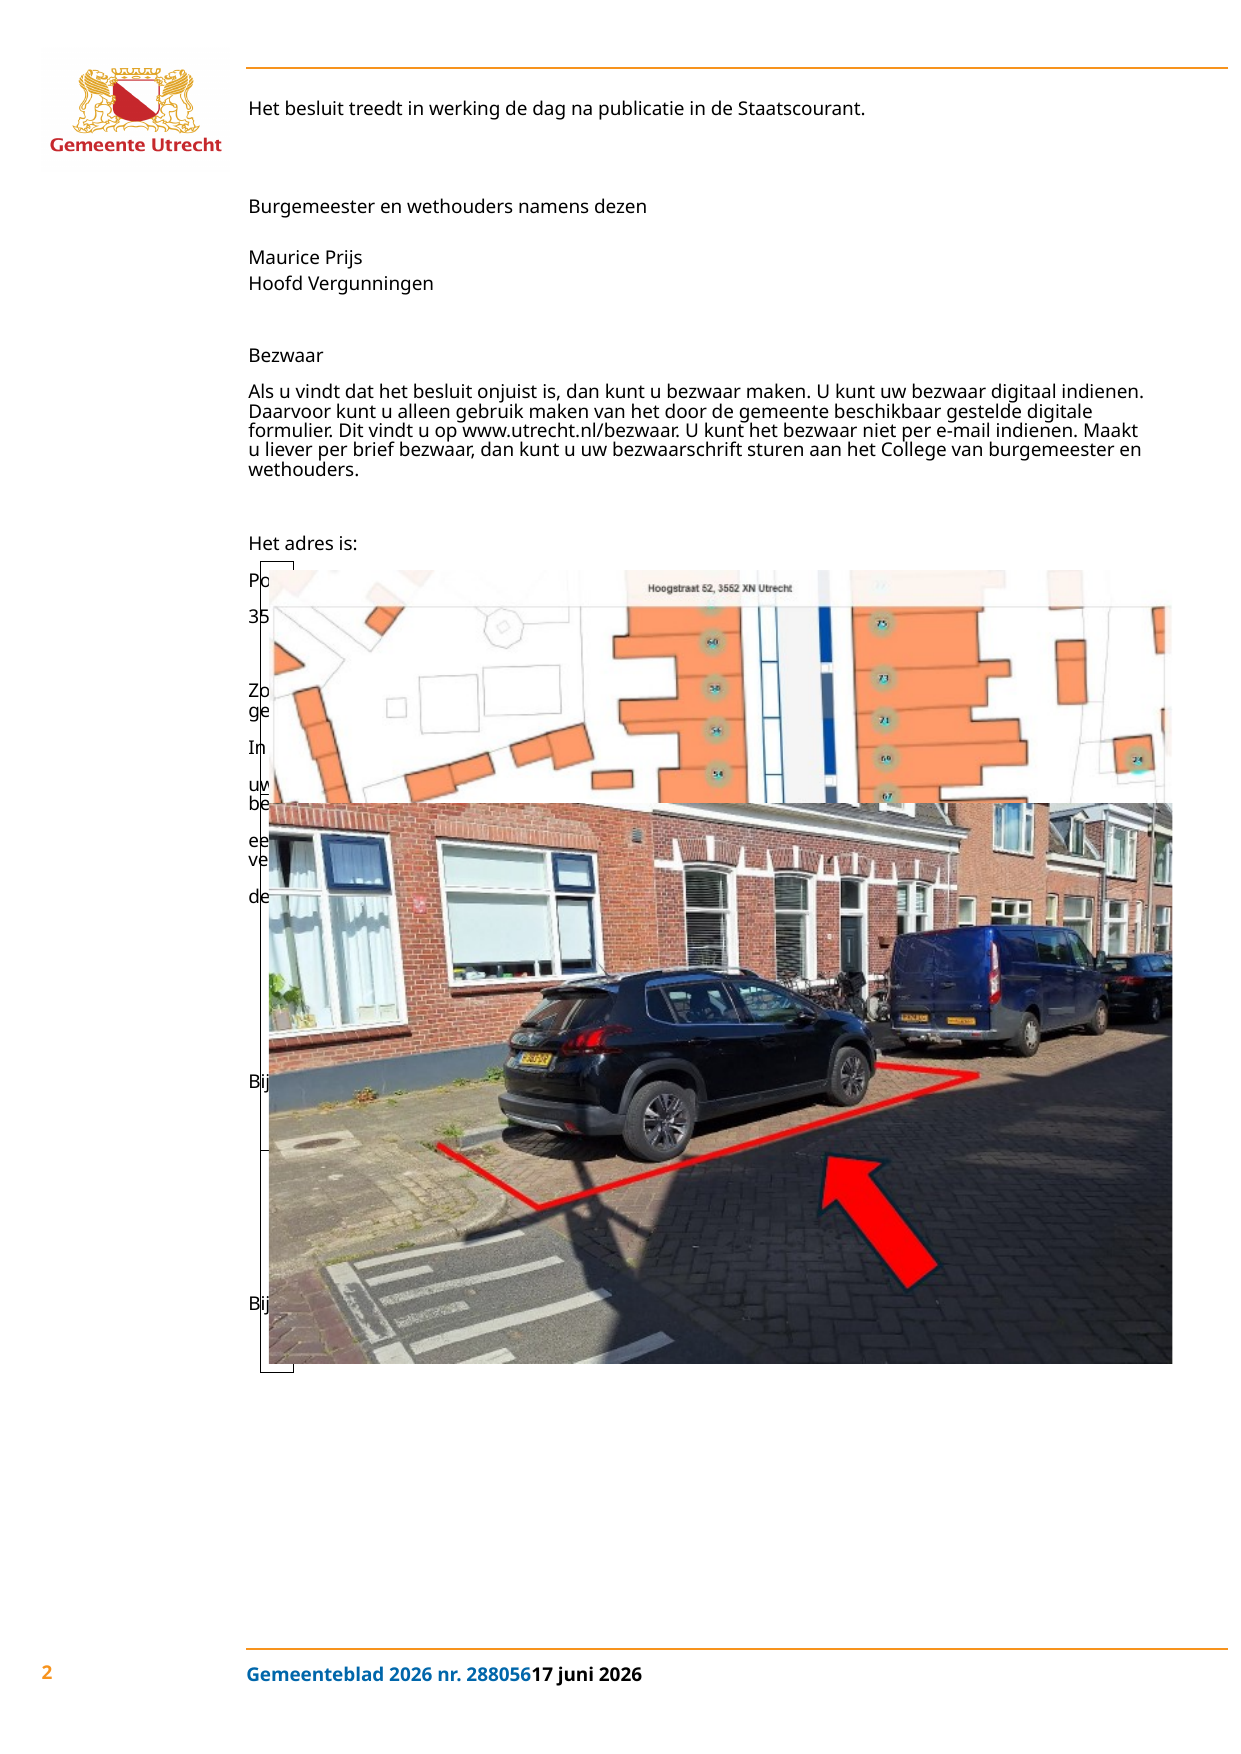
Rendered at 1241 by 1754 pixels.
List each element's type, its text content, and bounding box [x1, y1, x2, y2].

text Als u vindt dat het besluit onjuist is, dan kunt u bezwaar maken. U kunt uw bezwaar digitaal indienen. Daarvoor kunt u alleen gebruik maken van het door de gemeente beschikbaar gestelde digitale formulier. Dit vindt u op www.utrecht.nl/bezwaar. U kunt het bezwaar niet per e-mail indienen. Maakt u liever per brief bezwaar, dan kunt u uw bezwaarschrift sturen aan het College van burgemeester en wethouders. [248, 383, 1152, 480]
picture [268, 570, 1173, 1364]
text Het besluit treedt in werking de dag na publicatie in de Staatscourant. [248, 95, 1152, 121]
picture [41, 47, 231, 172]
text Burgemeester en wethouders namens dezen [248, 193, 1152, 219]
text Het adres is: [248, 534, 1152, 554]
text Bezwaar [248, 347, 1152, 366]
text Maurice Prijs [248, 244, 1152, 270]
text Hoofd Vergunningen [248, 270, 1152, 296]
